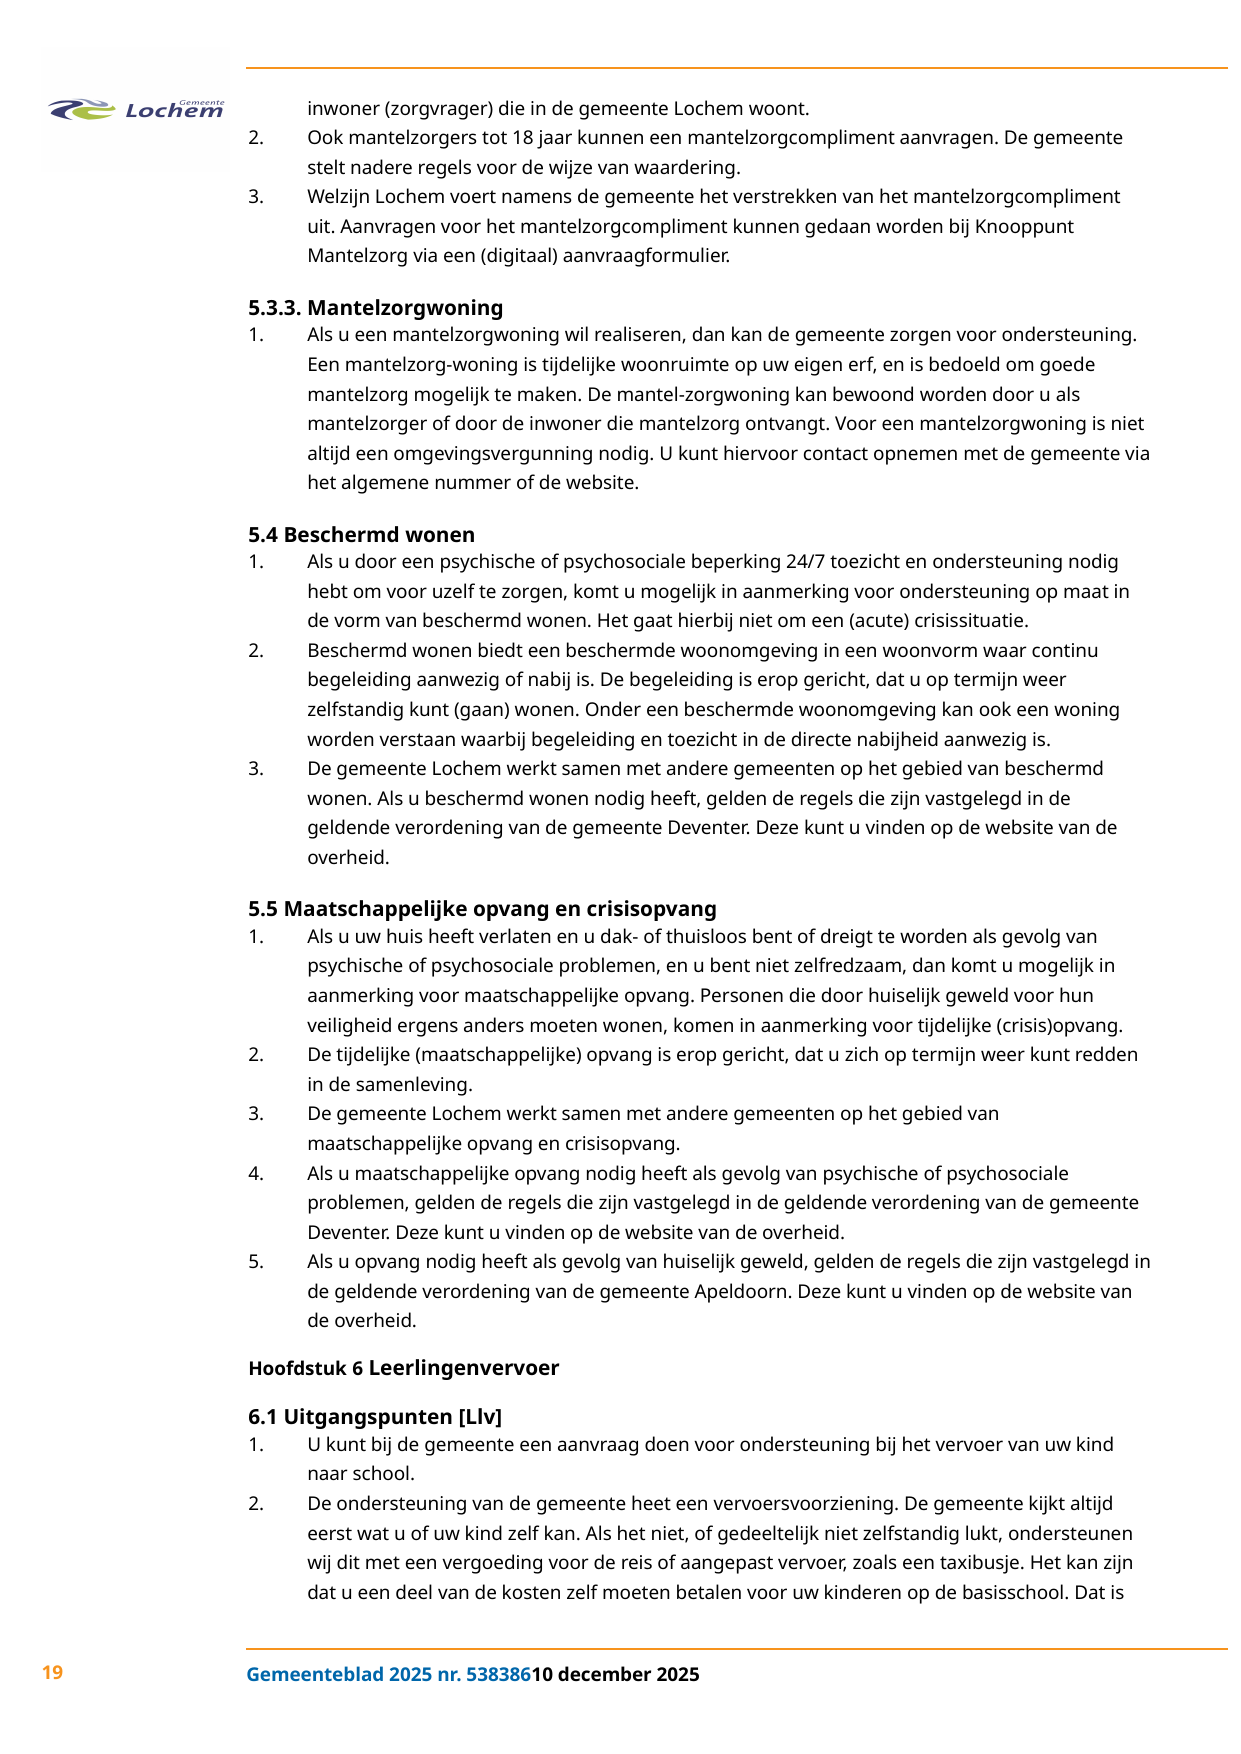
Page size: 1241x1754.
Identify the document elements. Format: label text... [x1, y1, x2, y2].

list De gemeente Lochem werkt samen met andere gemeenten op het gebied van beschermd wonen. Als u beschermd wonen nodig heeft, gelden de regels die zijn vastgelegd in de geldende verordening van de gemeente Deventer. Deze kunt u vinden op de website van de overheid. [248, 755, 1152, 870]
list Welzijn Lochem voert namens de gemeente het verstrekken van het mantelzorgcompliment uit. Aanvragen voor het mantelzorgcompliment kunnen gedaan worden bij Knooppunt Mantelzorg via een (digitaal) aanvraagformulier. [248, 183, 1152, 268]
list Als u door een psychische of psychosociale beperking 24/7 toezicht en ondersteuning nodig hebt om voor uzelf te zorgen, komt u mogelijk in aanmerking voor ondersteuning op maat in de vorm van beschermd wonen. Het gaat hierbij niet om een (acute) crisissituatie. [248, 548, 1152, 633]
list De ondersteuning van de gemeente heet een vervoersvoorziening. De gemeente kijkt altijd eerst wat u of uw kind zelf kan. Als het niet, of gedeeltelijk niet zelfstandig lukt, ondersteunen wij dit met een vergoeding voor de reis of aangepast vervoer, zoals een taxibusje. Het kan zijn dat u een deel van de kosten zelf moeten betalen voor uw kinderen op de basisschool. Dat is [248, 1490, 1152, 1604]
text 5.4 Beschermd wonen [248, 520, 1152, 548]
text 5.3.3. Mantelzorgwoning [248, 293, 1152, 322]
text 6.1 Uitgangspunten [Llv] [248, 1402, 1152, 1431]
picture [41, 47, 231, 172]
list Als u maatschappelijke opvang nodig heeft als gevolg van psychische of psychosociale problemen, gelden de regels die zijn vastgelegd in de geldende verordening van de gemeente Deventer. Deze kunt u vinden op de website van de overheid. [248, 1160, 1152, 1244]
list Als u een mantelzorgwoning wil realiseren, dan kan de gemeente zorgen voor ondersteuning. Een mantelzorg-woning is tijdelijke woonruimte op uw eigen erf, en is bedoeld om goede mantelzorg mogelijk te maken. De mantel-zorgwoning kan bewoond worden door u als mantelzorger of door de inwoner die mantelzorg ontvangt. Voor een mantelzorgwoning is niet altijd een omgevingsvergunning nodig. U kunt hiervoor contact opnemen met de gemeente via het algemene nummer of de website. [248, 322, 1152, 495]
list U kunt bij de gemeente een aanvraag doen voor ondersteuning bij het vervoer van uw kind naar school. [248, 1431, 1152, 1486]
list Ook mantelzorgers tot 18 jaar kunnen een mantelzorgcompliment aanvragen. De gemeente stelt nadere regels voor de wijze van waardering. [248, 124, 1152, 180]
list Beschermd wonen biedt een beschermde woonomgeving in een woonvorm waar continu begeleiding aanwezig of nabij is. De begeleiding is erop gericht, dat u op termijn weer zelfstandig kunt (gaan) wonen. Onder een beschermde woonomgeving kan ook een woning worden verstaan waarbij begeleiding en toezicht in de directe nabijheid aanwezig is. [248, 637, 1152, 752]
list De gemeente Lochem werkt samen met andere gemeenten op het gebied van maatschappelijke opvang en crisisopvang. [248, 1101, 1152, 1156]
list inwoner (zorgvrager) die in de gemeente Lochem woont. [248, 95, 1152, 121]
list Als u opvang nodig heeft als gevolg van huiselijk geweld, gelden de regels die zijn vastgelegd in de geldende verordening van de gemeente Apeldoorn. Deze kunt u vinden op de website van de overheid. [248, 1248, 1152, 1333]
list De tijdelijke (maatschappelijke) opvang is erop gericht, dat u zich op termijn weer kunt redden in de samenleving. [248, 1041, 1152, 1097]
text Hoofdstuk 6 Leerlingenvervoer [248, 1353, 1152, 1382]
text 5.5 Maatschappelijke opvang en crisisopvang [248, 894, 1152, 923]
list Als u uw huis heeft verlaten en u dak- of thuisloos bent of dreigt te worden als gevolg van psychische of psychosociale problemen, en u bent niet zelfredzaam, dan komt u mogelijk in aanmerking voor maatschappelijke opvang. Personen die door huiselijk geweld voor hun veiligheid ergens anders moeten wonen, komen in aanmerking voor tijdelijke (crisis)opvang. [248, 923, 1152, 1037]
